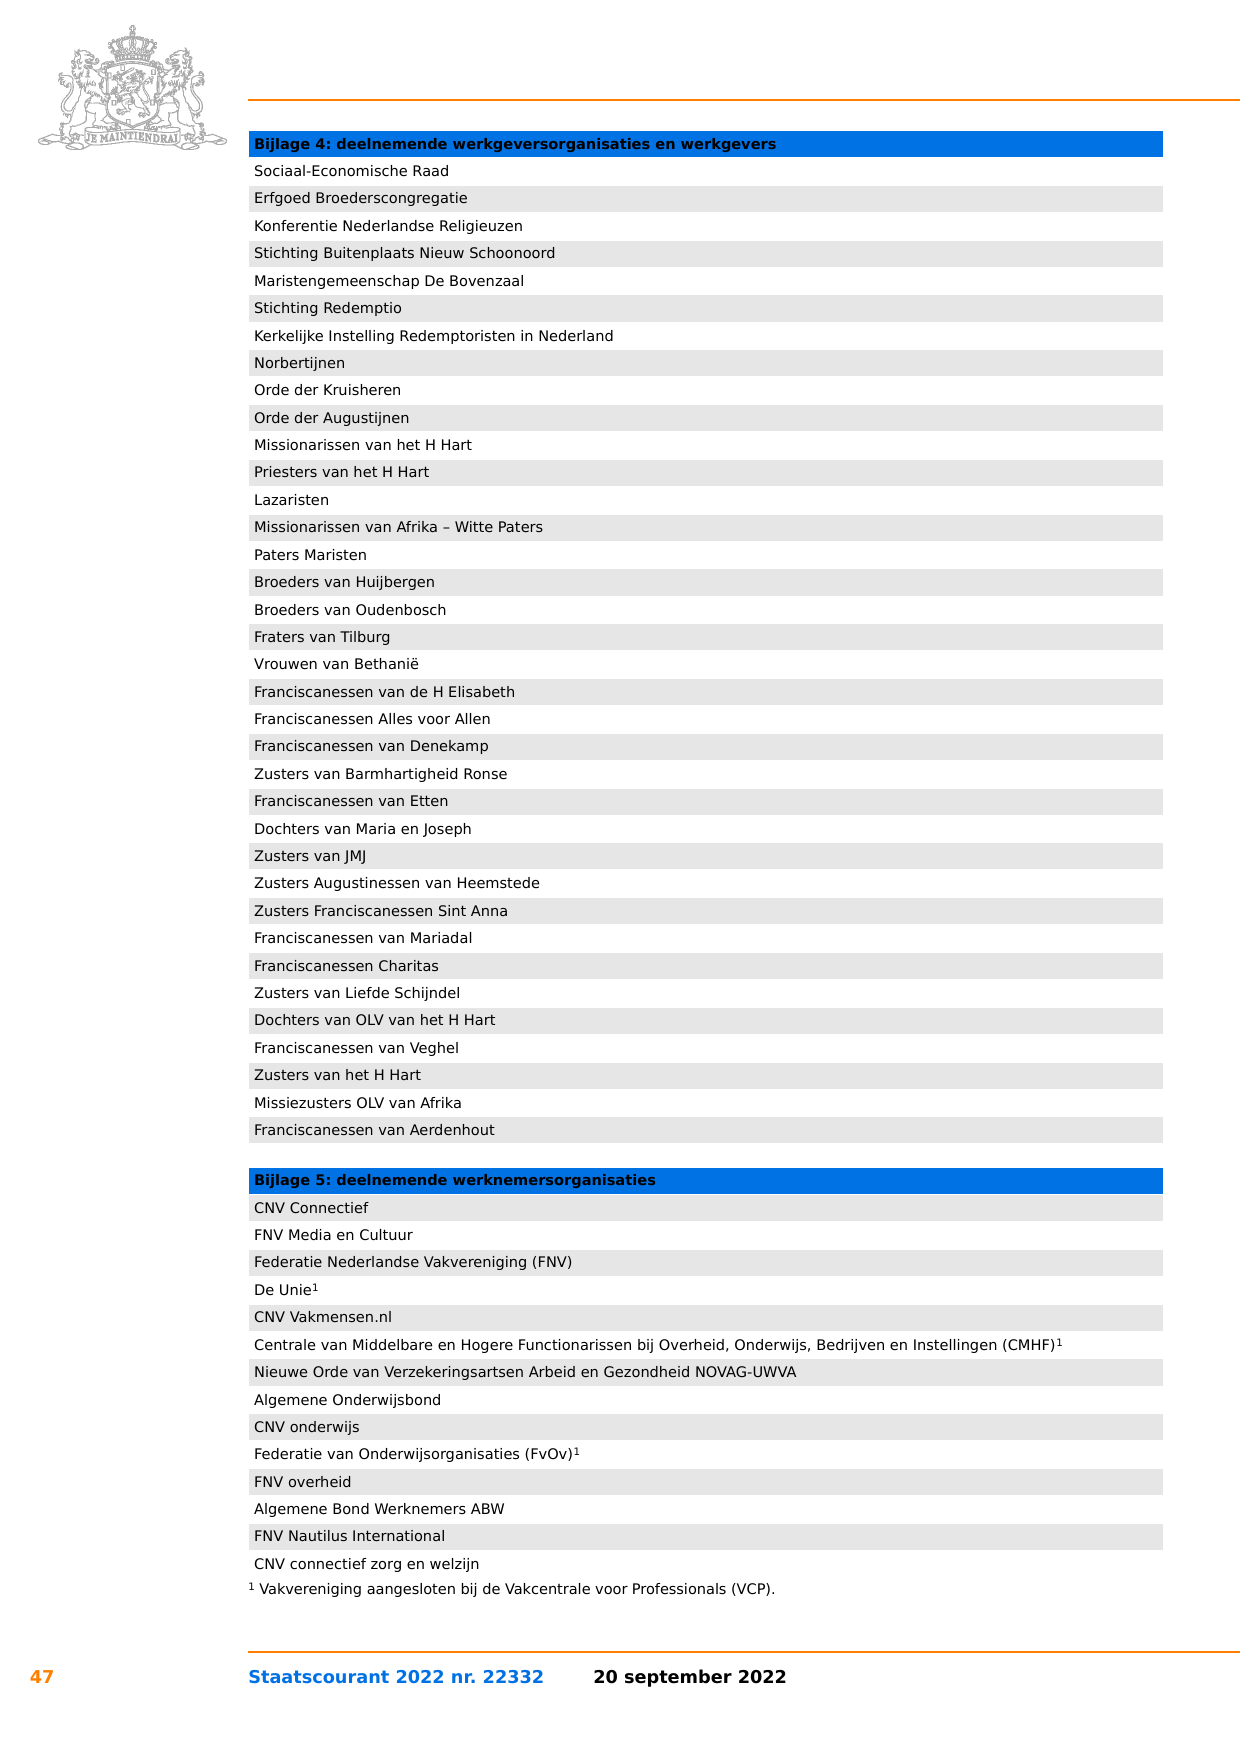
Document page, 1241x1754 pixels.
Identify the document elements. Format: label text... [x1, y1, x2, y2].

table_cell Zusters van Liefde Schijndel [249, 980, 1163, 1007]
picture [38, 25, 227, 150]
table_cell Nieuwe Orde van Verzekeringsartsen Arbeid en Gezondheid NOVAG-UWVA [249, 1359, 1163, 1386]
table_cell Franciscanessen van Veghel [249, 1035, 1163, 1061]
table_cell Stichting Buitenplaats Nieuw Schoonoord [249, 241, 1163, 267]
table_cell CNV connectief zorg en welzijn [249, 1551, 1163, 1577]
table_cell Franciscanessen van Etten [249, 789, 1163, 815]
table_cell Missionarissen van het H Hart [249, 432, 1163, 459]
table_cell Erfgoed Broederscongregatie [249, 186, 1163, 212]
table_cell Norbertijnen [249, 350, 1163, 376]
table_cell Lazaristen [249, 487, 1163, 513]
table_cell Federatie van Onderwijsorganisaties (FvOv)1 [249, 1441, 1163, 1468]
table_cell Zusters van het H Hart [249, 1063, 1163, 1089]
table_cell Franciscanessen Alles voor Allen [249, 706, 1163, 733]
table_cell Dochters van Maria en Joseph [249, 816, 1163, 842]
table_cell Priesters van het H Hart [249, 460, 1163, 486]
table_cell 1 Vakvereniging aangesloten bij de Vakcentrale voor Professionals (VCP). [248, 1579, 1163, 1598]
table_cell CNV Connectief [249, 1195, 1163, 1221]
table_cell Zusters Augustinessen van Heemstede [249, 871, 1163, 897]
table_header Bijlage 5: deelnemende werknemersorganisaties [249, 1168, 1163, 1194]
table_cell Orde der Augustijnen [249, 405, 1163, 431]
table_cell FNV Media en Cultuur [249, 1222, 1163, 1249]
table_cell Stichting Redemptio [249, 295, 1163, 322]
table_cell Konferentie Nederlandse Religieuzen [249, 213, 1163, 239]
table_cell Franciscanessen van Aerdenhout [249, 1117, 1163, 1143]
table_cell Franciscanessen van de H Elisabeth [249, 679, 1163, 705]
table_cell Paters Maristen [249, 542, 1163, 568]
table_cell FNV Nautilus International [249, 1524, 1163, 1550]
table_cell Vrouwen van Bethanië [249, 651, 1163, 678]
table_cell Missiezusters OLV van Afrika [249, 1090, 1163, 1116]
table_cell Franciscanessen van Denekamp [249, 734, 1163, 760]
table_cell FNV overheid [249, 1469, 1163, 1495]
table_cell Missionarissen van Afrika – Witte Paters [249, 515, 1163, 541]
table_cell Centrale van Middelbare en Hogere Functionarissen bij Overheid, Onderwijs, Bedrijven en Instellingen (CMHF)1 [249, 1332, 1163, 1358]
table_cell Franciscanessen Charitas [249, 953, 1163, 979]
table_cell Federatie Nederlandse Vakvereniging (FNV) [249, 1250, 1163, 1276]
table_cell Broeders van Huijbergen [249, 569, 1163, 596]
table_cell Dochters van OLV van het H Hart [249, 1008, 1163, 1034]
table_cell De Unie1 [249, 1277, 1163, 1303]
table_cell Algemene Bond Werknemers ABW [249, 1496, 1163, 1523]
table_cell Zusters van Barmhartigheid Ronse [249, 761, 1163, 787]
table_header Bijlage 4: deelnemende werkgeversorganisaties en werkgevers [249, 131, 1163, 157]
table_cell Kerkelijke Instelling Redemptoristen in Nederland [249, 323, 1163, 349]
table_cell Zusters Franciscanessen Sint Anna [249, 898, 1163, 924]
table_cell Franciscanessen van Mariadal [249, 925, 1163, 952]
table_cell Fraters van Tilburg [249, 624, 1163, 650]
table_cell CNV Vakmensen.nl [249, 1305, 1163, 1331]
table_cell Zusters van JMJ [249, 843, 1163, 869]
table_cell Broeders van Oudenbosch [249, 597, 1163, 623]
table_cell Maristengemeenschap De Bovenzaal [249, 268, 1163, 294]
table_cell Algemene Onderwijsbond [249, 1387, 1163, 1413]
table_cell Orde der Kruisheren [249, 378, 1163, 404]
table_cell CNV onderwijs [249, 1414, 1163, 1440]
table_cell Sociaal-Economische Raad [249, 158, 1163, 185]
